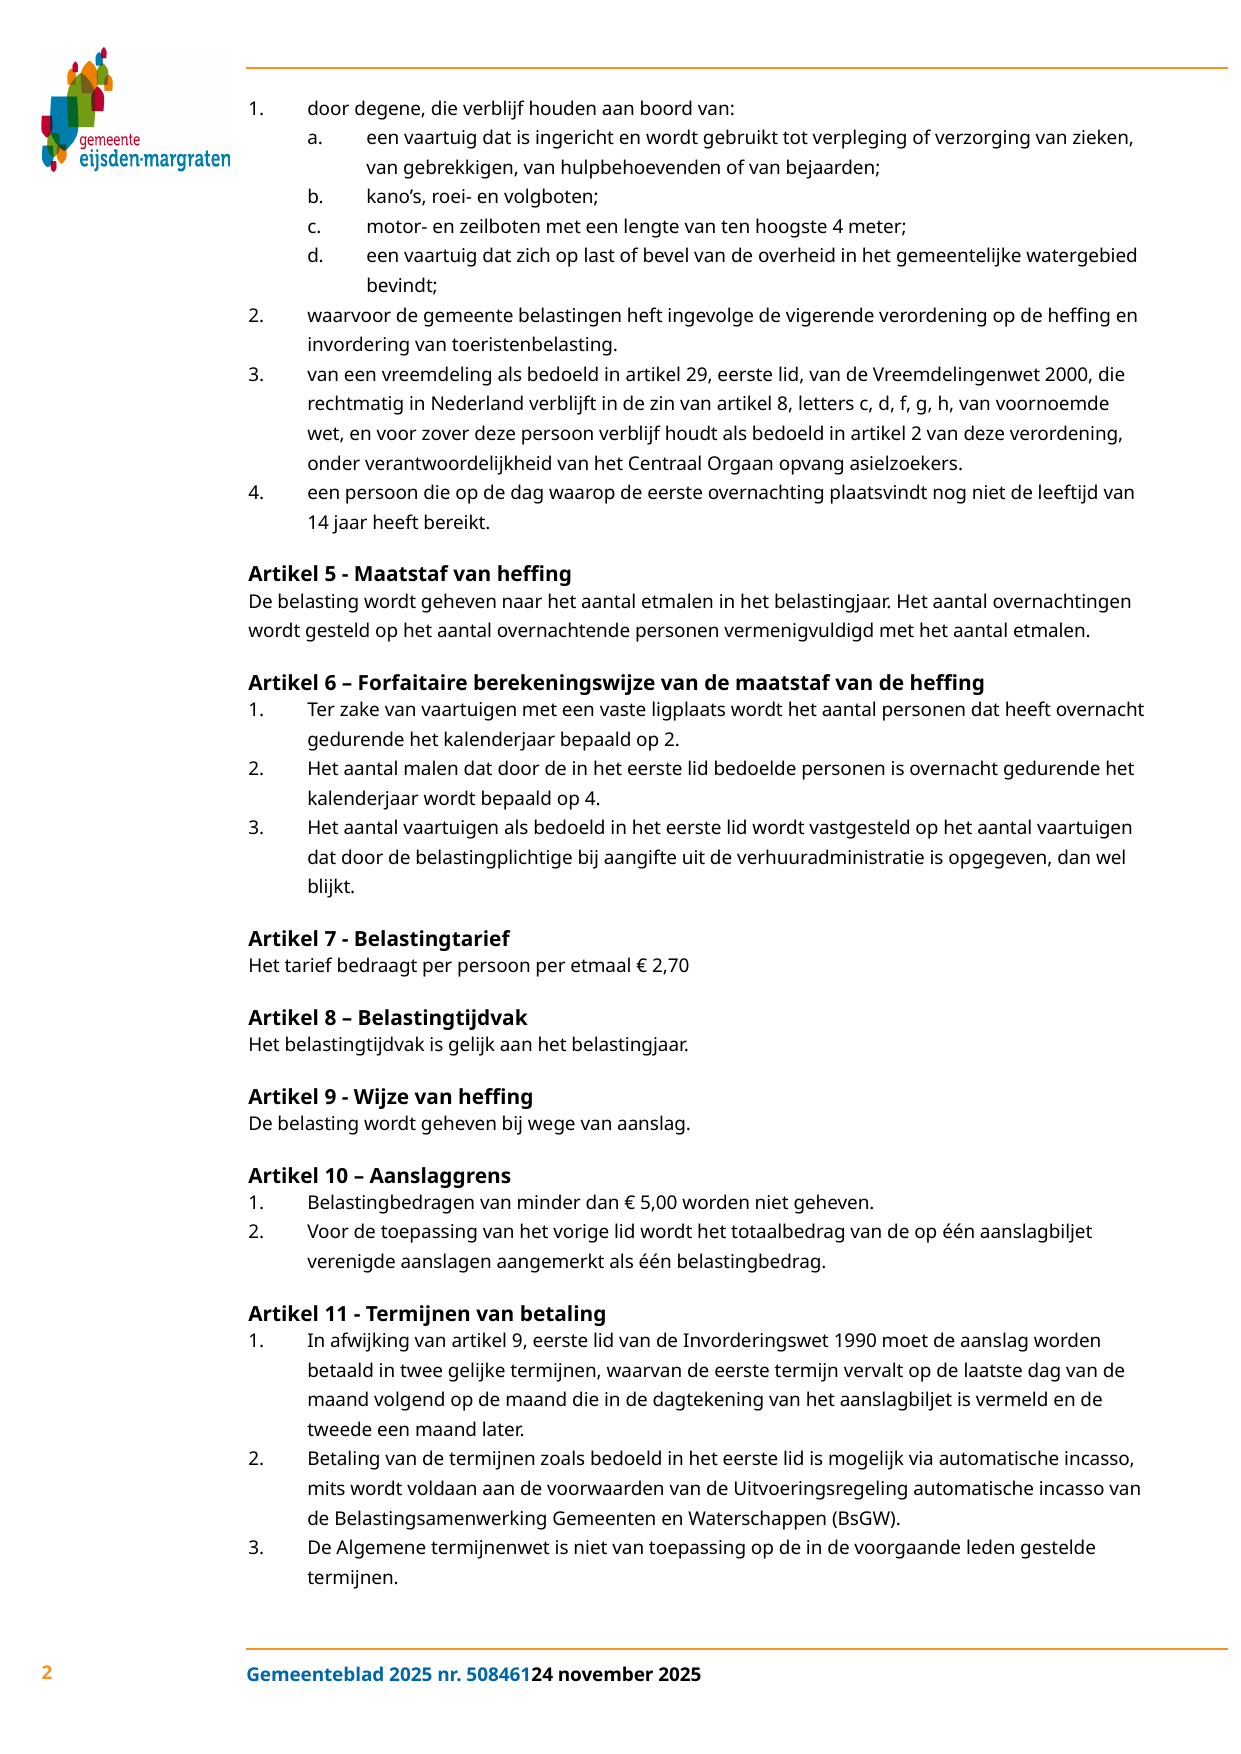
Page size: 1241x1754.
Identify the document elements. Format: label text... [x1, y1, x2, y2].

list In afwijking van artikel 9, eerste lid van de Invorderingswet 1990 moet de aanslag worden betaald in twee gelijke termijnen, waarvan de eerste termijn vervalt op de laatste dag van de maand volgend op de maand die in de dagtekening van het aanslagbiljet is vermeld en de tweede een maand later. [248, 1327, 1152, 1442]
list waarvoor de gemeente belastingen heft ingevolge de vigerende verordening op de heffing en invordering van toeristenbelasting. [248, 302, 1152, 357]
list Belastingbedragen van minder dan € 5,00 worden niet geheven. [248, 1189, 1152, 1215]
list van een vreemdeling als bedoeld in artikel 29, eerste lid, van de Vreemdelingenwet 2000, die rechtmatig in Nederland verblijft in de zin van artikel 8, letters c, d, f, g, h, van voornoemde wet, en voor zover deze persoon verblijf houdt als bedoeld in artikel 2 van deze verordening, onder verantwoordelijkheid van het Centraal Orgaan opvang asielzoekers. [248, 361, 1152, 476]
list een persoon die op de dag waarop de eerste overnachting plaatsvindt nog niet de leeftijd van 14 jaar heeft bereikt. [248, 479, 1152, 535]
text Het belastingtijdvak is gelijk aan het belastingjaar. [248, 1031, 1152, 1057]
text Artikel 9 - Wijze van heffing [248, 1082, 1152, 1110]
list een vaartuig dat is ingericht en wordt gebruikt tot verpleging of verzorging van zieken, van gebrekkigen, van hulpbehoevenden of van bejaarden; [307, 124, 1152, 180]
text Het tarief bedraagt per persoon per etmaal € 2,70 [248, 953, 1152, 978]
text Artikel 10 – Aanslaggrens [248, 1161, 1152, 1189]
text Artikel 7 - Belastingtarief [248, 924, 1152, 953]
list Het aantal malen dat door de in het eerste lid bedoelde personen is overnacht gedurende het kalenderjaar wordt bepaald op 4. [248, 755, 1152, 811]
text Artikel 5 - Maatstaf van heffing [248, 559, 1152, 588]
list door degene, die verblijf houden aan boord van: [248, 95, 1152, 121]
picture [41, 47, 231, 172]
list Voor de toepassing van het vorige lid wordt het totaalbedrag van de op één aanslagbiljet verenigde aanslagen aangemerkt als één belastingbedrag. [248, 1219, 1152, 1274]
list een vaartuig dat zich op last of bevel van de overheid in het gemeentelijke watergebied bevindt; [307, 243, 1152, 298]
text De belasting wordt geheven bij wege van aanslag. [248, 1110, 1152, 1136]
list Het aantal vaartuigen als bedoeld in het eerste lid wordt vastgesteld op het aantal vaartuigen dat door de belastingplichtige bij aangifte uit de verhuuradministratie is opgegeven, dan wel blijkt. [248, 814, 1152, 899]
list De Algemene termijnenwet is niet van toepassing op de in de voorgaande leden gestelde termijnen. [248, 1534, 1152, 1589]
list motor- en zeilboten met een lengte van ten hoogste 4 meter; [307, 213, 1152, 239]
list Ter zake van vaartuigen met een vaste ligplaats wordt het aantal personen dat heeft overnacht gedurende het kalenderjaar bepaald op 2. [248, 696, 1152, 752]
list kano’s, roei- en volgboten; [307, 183, 1152, 209]
list Betaling van de termijnen zoals bedoeld in het eerste lid is mogelijk via automatische incasso, mits wordt voldaan aan de voorwaarden van de Uitvoeringsregeling automatische incasso van de Belastingsamenwerking Gemeenten en Waterschappen (BsGW). [248, 1446, 1152, 1530]
text Artikel 8 – Belastingtijdvak [248, 1003, 1152, 1031]
text Artikel 6 – Forfaitaire berekeningswijze van de maatstaf van de heffing [248, 668, 1152, 696]
text Artikel 11 - Termijnen van betaling [248, 1299, 1152, 1327]
text De belasting wordt geheven naar het aantal etmalen in het belastingjaar. Het aantal overnachtingen wordt gesteld op het aantal overnachtende personen vermenigvuldigd met het aantal etmalen. [248, 588, 1152, 643]
